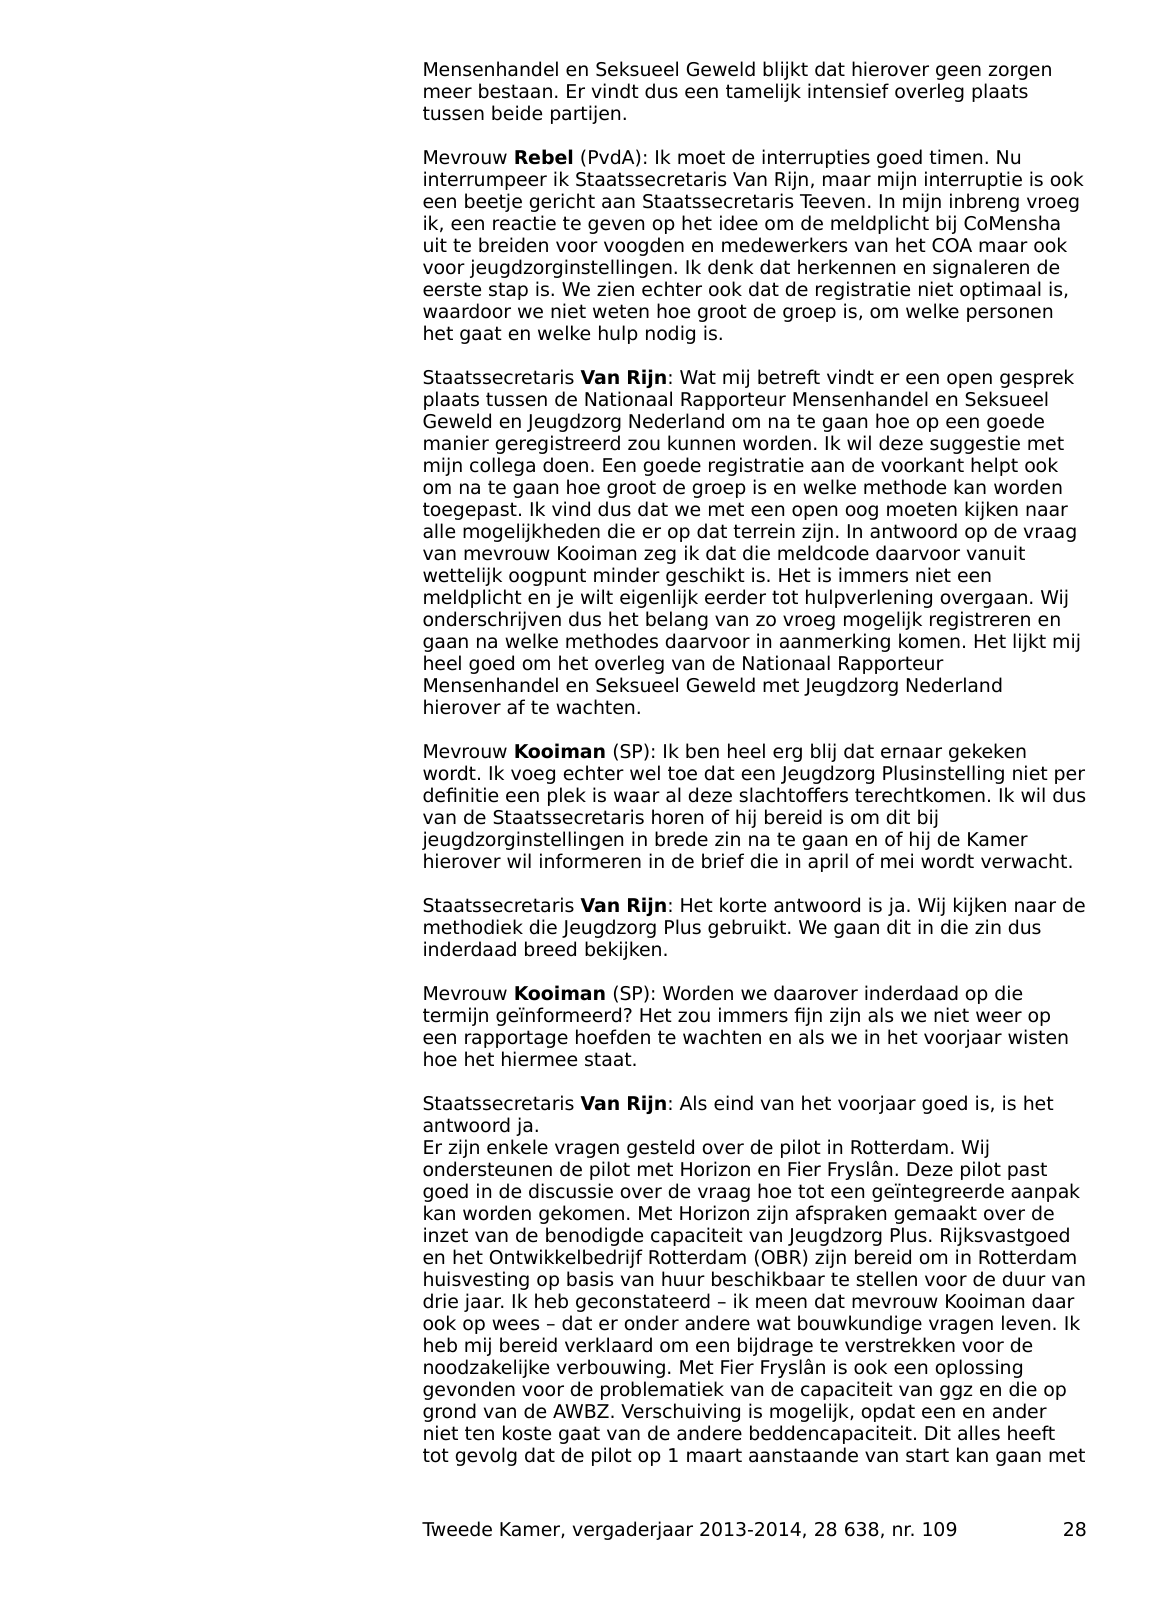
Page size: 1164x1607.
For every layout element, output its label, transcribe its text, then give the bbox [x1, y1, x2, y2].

text Mevrouw Rebel (PvdA): Ik moet de interrupties goed timen. Nu interrumpeer ik Staatssecretaris Van Rijn, maar mijn interruptie is ook een beetje gericht aan Staatssecretaris Teeven. In mijn inbreng vroeg ik, een reactie te geven op het idee om de meldplicht bij CoMensha uit te breiden voor voogden en medewerkers van het COA maar ook voor jeugdzorginstellingen. Ik denk dat herkennen en signaleren de eerste stap is. We zien echter ook dat de registratie niet optimaal is, waardoor we niet weten hoe groot de groep is, om welke personen het gaat en welke hulp nodig is. [422, 147, 1087, 345]
text Er zijn enkele vragen gesteld over de pilot in Rotterdam. Wij ondersteunen de pilot met Horizon en Fier Fryslân. Deze pilot past goed in de discussie over de vraag hoe tot een geïntegreerde aanpak kan worden gekomen. Met Horizon zijn afspraken gemaakt over de inzet van de benodigde capaciteit van Jeugdzorg Plus. Rijksvastgoed en het Ontwikkelbedrijf Rotterdam (OBR) zijn bereid om in Rotterdam huisvesting op basis van huur beschikbaar te stellen voor de duur van drie jaar. Ik heb geconstateerd – ik meen dat mevrouw Kooiman daar ook op wees – dat er onder andere wat bouwkundige vragen leven. Ik heb mij bereid verklaard om een bijdrage te verstrekken voor de noodzakelijke verbouwing. Met Fier Fryslân is ook een oplossing gevonden voor de problematiek van de capaciteit van ggz en die op grond van de AWBZ. Verschuiving is mogelijk, opdat een en ander niet ten koste gaat van de andere beddencapaciteit. Dit alles heeft tot gevolg dat de pilot op 1 maart aanstaande van start kan gaan met [422, 1137, 1087, 1467]
text Staatssecretaris Van Rijn: Als eind van het voorjaar goed is, is het antwoord ja. [422, 1093, 1087, 1137]
text Staatssecretaris Van Rijn: Het korte antwoord is ja. Wij kijken naar de methodiek die Jeugdzorg Plus gebruikt. We gaan dit in die zin dus inderdaad breed bekijken. [422, 895, 1087, 961]
text Mensenhandel en Seksueel Geweld blijkt dat hierover geen zorgen meer bestaan. Er vindt dus een tamelijk intensief overleg plaats tussen beide partijen. [422, 59, 1087, 125]
text Staatssecretaris Van Rijn: Wat mij betreft vindt er een open gesprek plaats tussen de Nationaal Rapporteur Mensenhandel en Seksueel Geweld en Jeugdzorg Nederland om na te gaan hoe op een goede manier geregistreerd zou kunnen worden. Ik wil deze suggestie met mijn collega doen. Een goede registratie aan de voorkant helpt ook om na te gaan hoe groot de groep is en welke methode kan worden toegepast. Ik vind dus dat we met een open oog moeten kijken naar alle mogelijkheden die er op dat terrein zijn. In antwoord op de vraag van mevrouw Kooiman zeg ik dat die meldcode daarvoor vanuit wettelijk oogpunt minder geschikt is. Het is immers niet een meldplicht en je wilt eigenlijk eerder tot hulpverlening overgaan. Wij onderschrijven dus het belang van zo vroeg mogelijk registreren en gaan na welke methodes daarvoor in aanmerking komen. Het lijkt mij heel goed om het overleg van de Nationaal Rapporteur Mensenhandel en Seksueel Geweld met Jeugdzorg Nederland hierover af te wachten. [422, 367, 1087, 719]
text Mevrouw Kooiman (SP): Worden we daarover inderdaad op die termijn geïnformeerd? Het zou immers fijn zijn als we niet weer op een rapportage hoefden te wachten en als we in het voorjaar wisten hoe het hiermee staat. [422, 983, 1087, 1071]
text Mevrouw Kooiman (SP): Ik ben heel erg blij dat ernaar gekeken wordt. Ik voeg echter wel toe dat een Jeugdzorg Plusinstelling niet per definitie een plek is waar al deze slachtoffers terechtkomen. Ik wil dus van de Staatssecretaris horen of hij bereid is om dit bij jeugdzorginstellingen in brede zin na te gaan en of hij de Kamer hierover wil informeren in de brief die in april of mei wordt verwacht. [422, 741, 1087, 873]
